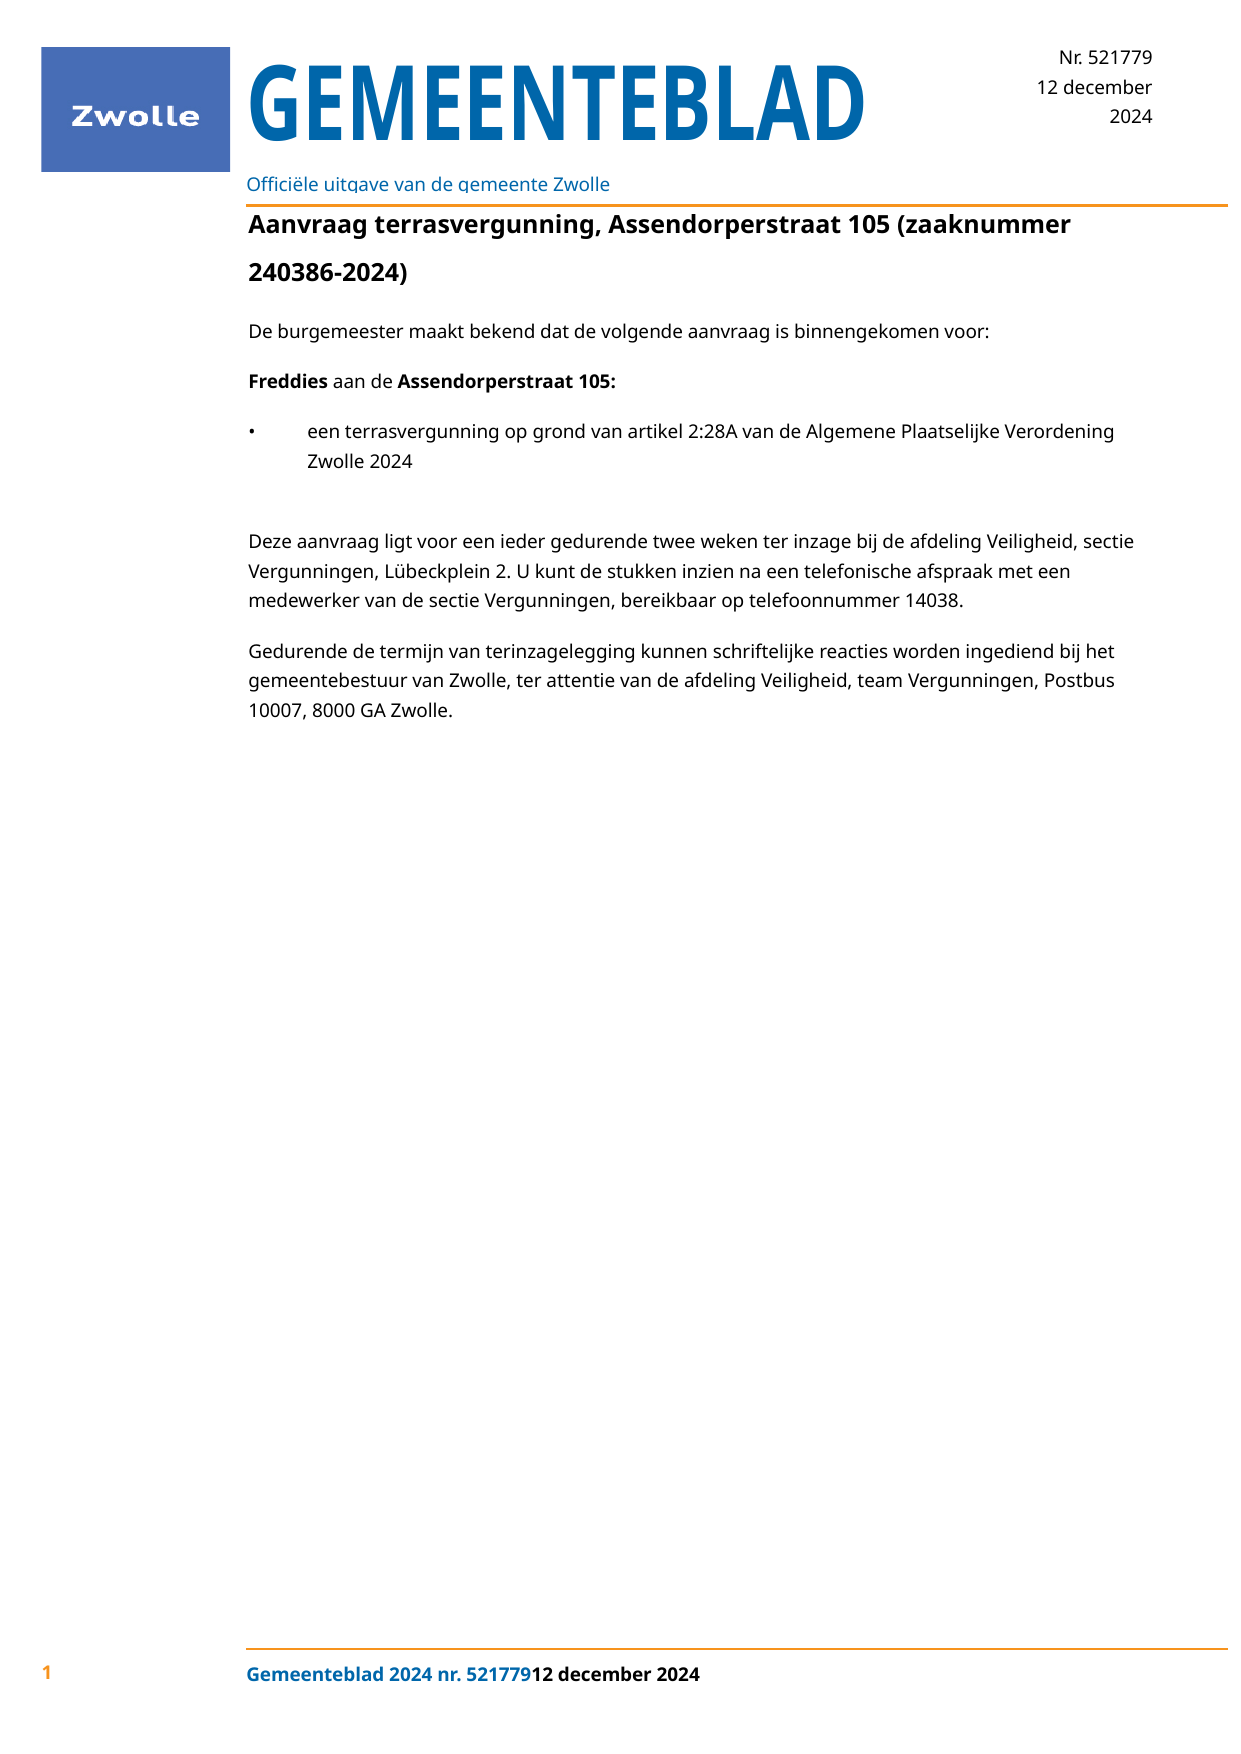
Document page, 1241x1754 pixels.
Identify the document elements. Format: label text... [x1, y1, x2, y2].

list een terrasvergunning op grond van artikel 2:28A van de Algemene Plaatselijke Verordening Zwolle 2024 [248, 419, 1152, 474]
text Deze aanvraag ligt voor een ieder gedurende twee weken ter inzage bij de afdeling Veiligheid, sectie Vergunningen, Lübeckplein 2. U kunt de stukken inzien na een telefonische afspraak met een medewerker van de sectie Vergunningen, bereikbaar op telefoonnummer 14038. [248, 528, 1152, 613]
text Gedurende de termijn van terinzagelegging kunnen schriftelijke reacties worden ingediend bij het gemeentebestuur van Zwolle, ter attentie van de afdeling Veiligheid, team Vergunningen, Postbus 10007, 8000 GA Zwolle. [248, 638, 1152, 723]
text Aanvraag terrasvergunning, Assendorperstraat 105 (zaaknummer 240386-2024) [248, 207, 1152, 288]
text Freddies aan de Assendorperstraat 105: [248, 368, 1152, 394]
picture [41, 47, 231, 172]
text De burgemeester maakt bekend dat de volgende aanvraag is binnengekomen voor: [248, 318, 1152, 344]
